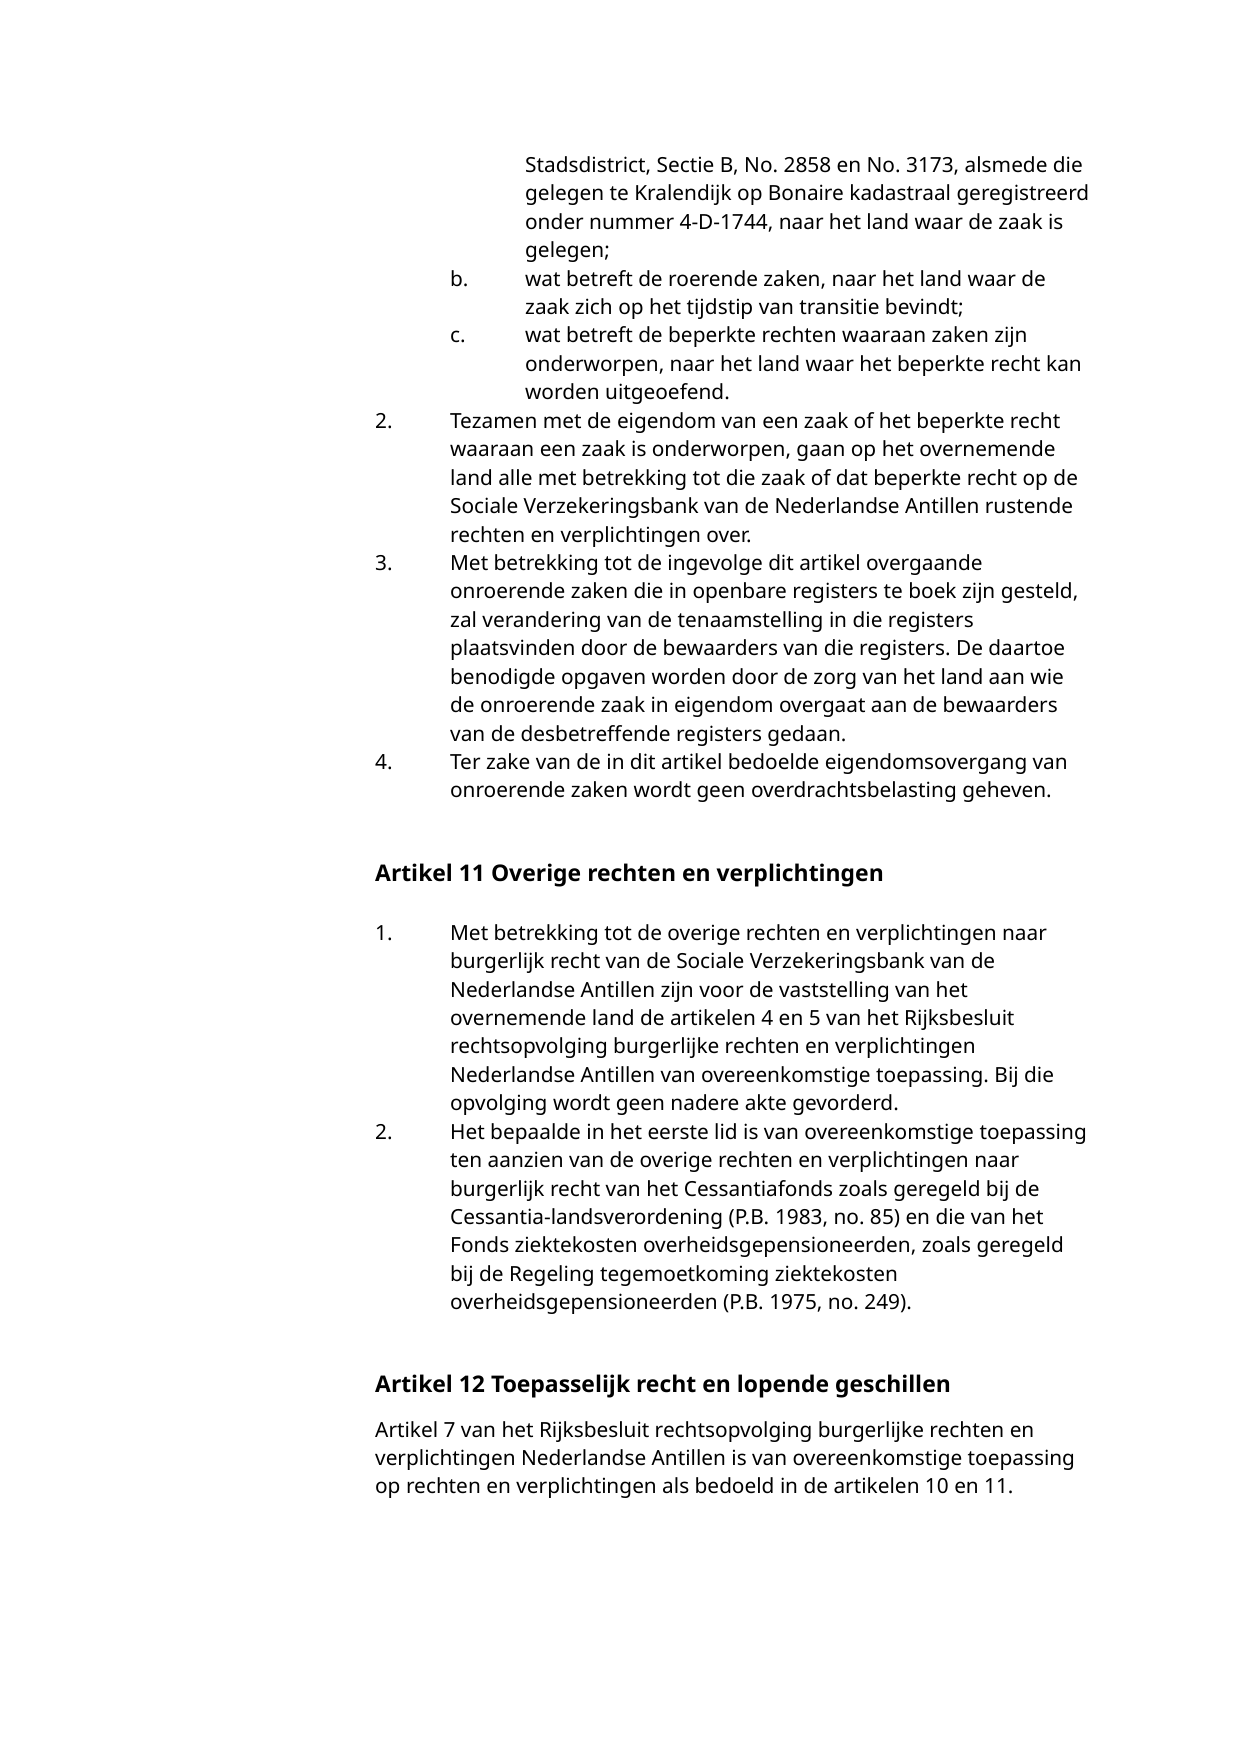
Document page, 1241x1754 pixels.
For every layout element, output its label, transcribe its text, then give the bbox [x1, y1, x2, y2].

text Artikel 7 van het Rijksbesluit rechtsopvolging burgerlijke rechten en verplichtingen Nederlandse Antillen is van overeenkomstige toepassing op rechten en verplichtingen als bedoeld in de artikelen 10 en 11. [375, 1415, 1090, 1500]
list Stadsdistrict, Sectie B, No. 2858 en No. 3173, alsmede die gelegen te Kralendijk op Bonaire kadastraal geregistreerd onder nummer 4-D-1744, naar het land waar de zaak is gelegen; [450, 150, 1090, 264]
subtitle Artikel 11 Overige rechten en verplichtingen [375, 857, 1090, 888]
list Het bepaalde in het eerste lid is van overeenkomstige toepassing ten aanzien van de overige rechten en verplichtingen naar burgerlijk recht van het Cessantiafonds zoals geregeld bij de Cessantia-landsverordening (P.B. 1983, no. 85) en die van het Fonds ziektekosten overheidsgepensioneerden, zoals geregeld bij de Regeling tegemoetkoming ziektekosten overheidsgepensioneerden (P.B. 1975, no. 249). [375, 1117, 1090, 1316]
list Met betrekking tot de ingevolge dit artikel overgaande onroerende zaken die in openbare registers te boek zijn gesteld, zal verandering van de tenaamstelling in die registers plaatsvinden door de bewaarders van die registers. De daartoe benodigde opgaven worden door de zorg van het land aan wie de onroerende zaak in eigendom overgaat aan de bewaarders van de desbetreffende registers gedaan. [375, 548, 1090, 747]
list wat betreft de roerende zaken, naar het land waar de zaak zich op het tijdstip van transitie bevindt; [450, 264, 1090, 321]
list Tezamen met de eigendom van een zaak of het beperkte recht waaraan een zaak is onderworpen, gaan op het overnemende land alle met betrekking tot die zaak of dat beperkte recht op de Sociale Verzekeringsbank van de Nederlandse Antillen rustende rechten en verplichtingen over. [375, 406, 1090, 548]
list Ter zake van de in dit artikel bedoelde eigendomsovergang van onroerende zaken wordt geen overdrachtsbelasting geheven. [375, 747, 1090, 804]
list wat betreft de beperkte rechten waaraan zaken zijn onderworpen, naar het land waar het beperkte recht kan worden uitgeoefend. [450, 321, 1090, 406]
list Met betrekking tot de overige rechten en verplichtingen naar burgerlijk recht van de Sociale Verzekeringsbank van de Nederlandse Antillen zijn voor de vaststelling van het overnemende land de artikelen 4 en 5 van het Rijksbesluit rechtsopvolging burgerlijke rechten en verplichtingen Nederlandse Antillen van overeenkomstige toepassing. Bij die opvolging wordt geen nadere akte gevorderd. [375, 918, 1090, 1117]
subtitle Artikel 12 Toepasselijk recht en lopende geschillen [375, 1368, 1090, 1400]
